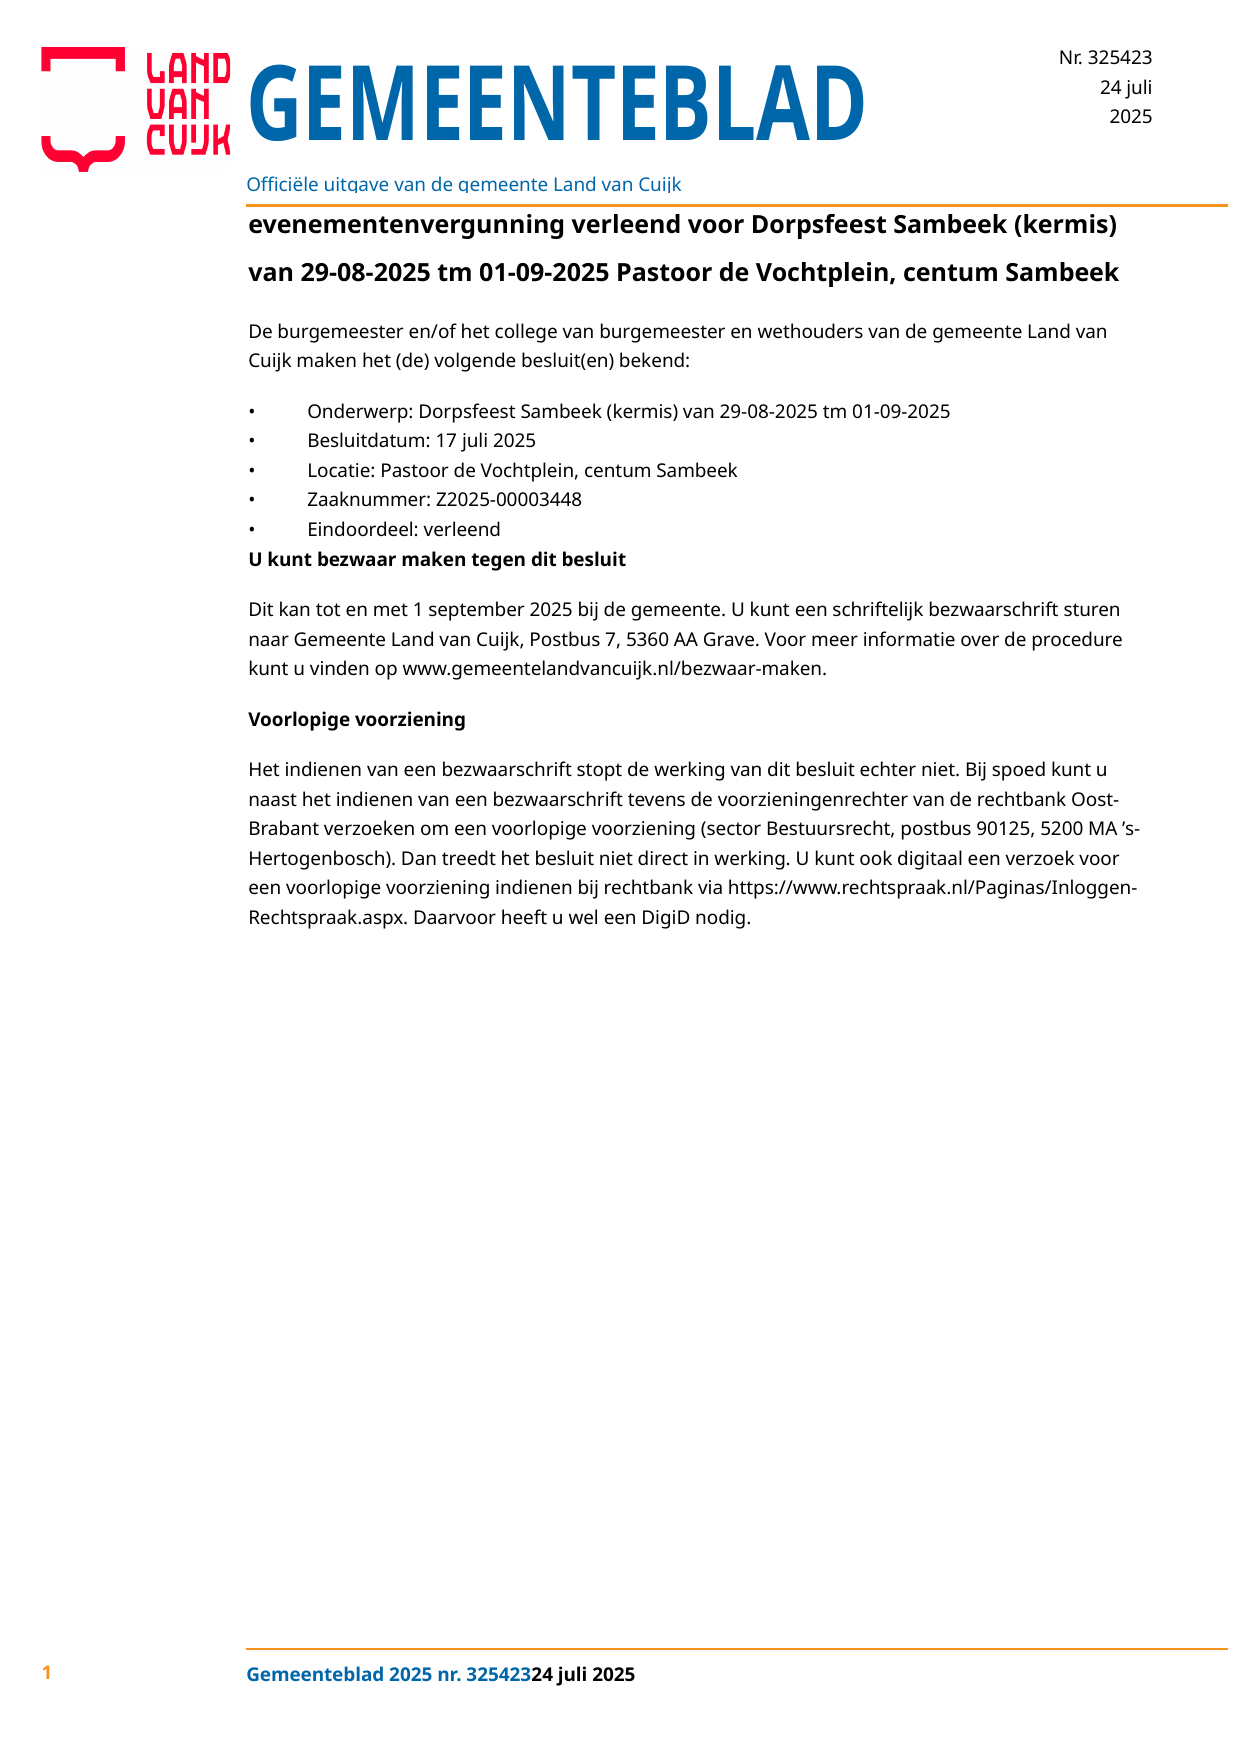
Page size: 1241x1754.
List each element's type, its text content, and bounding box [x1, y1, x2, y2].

text Dit kan tot en met 1 september 2025 bij de gemeente. U kunt een schriftelijk bezwaarschrift sturen naar Gemeente Land van Cuijk, Postbus 7, 5360 AA Grave. Voor meer informatie over de procedure kunt u vinden op www.gemeentelandvancuijk.nl/bezwaar-maken. [248, 596, 1152, 681]
list Onderwerp: Dorpsfeest Sambeek (kermis) van 29-08-2025 tm 01-09-2025 [248, 398, 1152, 424]
list Eindoordeel: verleend [248, 516, 1152, 542]
text Het indienen van een bezwaarschrift stopt de werking van dit besluit echter niet. Bij spoed kunt u naast het indienen van een bezwaarschrift tevens de voorzieningenrechter van de rechtbank Oost-Brabant verzoeken om een voorlopige voorziening (sector Bestuursrecht, postbus 90125, 5200 MA ’s-Hertogenbosch). Dan treedt het besluit niet direct in werking. U kunt ook digitaal een verzoek voor een voorlopige voorziening indienen bij rechtbank via https://www.rechtspraak.nl/Paginas/Inloggen-Rechtspraak.aspx. Daarvoor heeft u wel een DigiD nodig. [248, 756, 1152, 930]
picture [41, 47, 231, 172]
text evenementenvergunning verleend voor Dorpsfeest Sambeek (kermis) van 29-08-2025 tm 01-09-2025 Pastoor de Vochtplein, centum Sambeek [248, 207, 1152, 288]
list Zaaknummer: Z2025-00003448 [248, 487, 1152, 512]
list Besluitdatum: 17 juli 2025 [248, 427, 1152, 453]
list Locatie: Pastoor de Vochtplein, centum Sambeek [248, 457, 1152, 483]
text U kunt bezwaar maken tegen dit besluit [248, 546, 1152, 572]
text Voorlopige voorziening [248, 706, 1152, 732]
text De burgemeester en/of het college van burgemeester en wethouders van de gemeente Land van Cuijk maken het (de) volgende besluit(en) bekend: [248, 318, 1152, 373]
